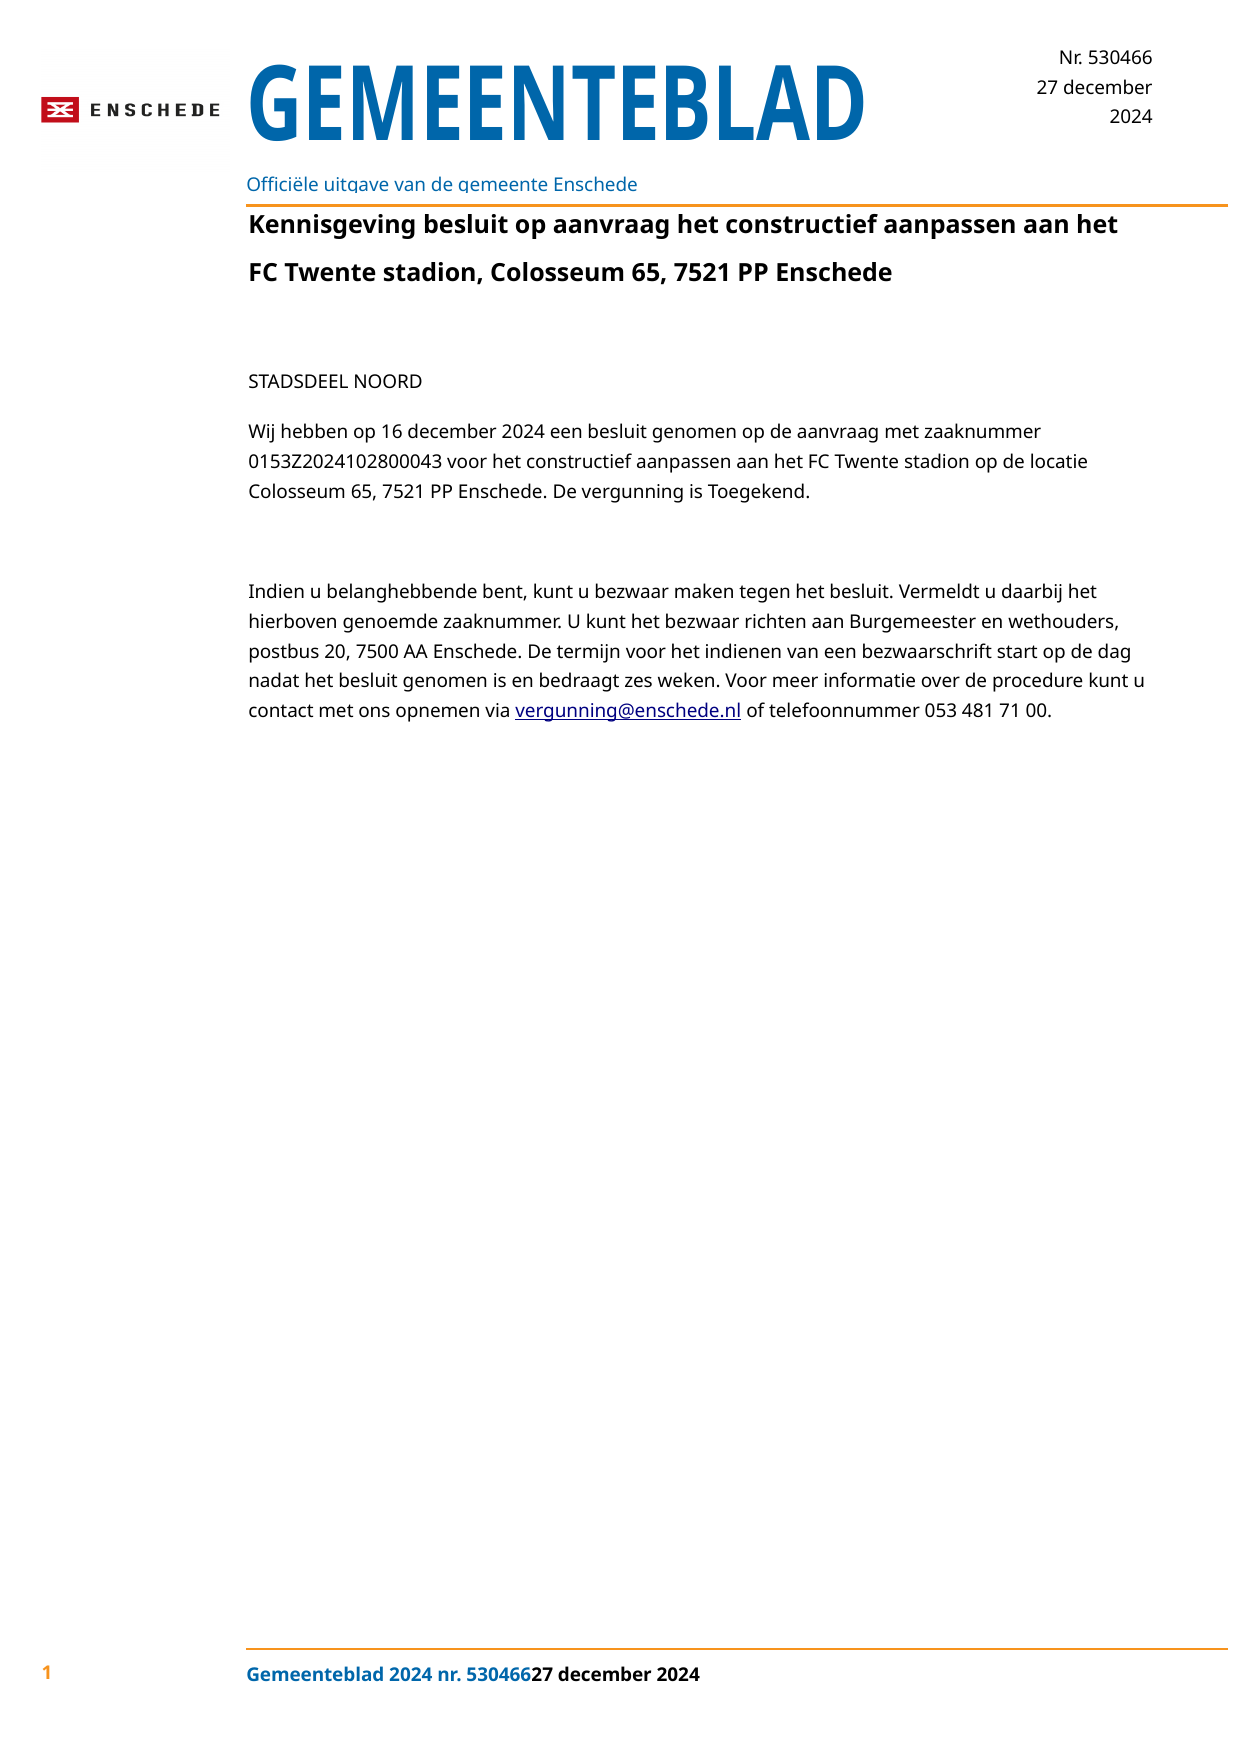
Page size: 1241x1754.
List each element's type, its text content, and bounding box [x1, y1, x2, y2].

text Indien u belanghebbende bent, kunt u bezwaar maken tegen het besluit. Vermeldt u daarbij het hierboven genoemde zaaknummer. U kunt het bezwaar richten aan Burgemeester en wethouders, postbus 20, 7500 AA Enschede. De termijn voor het indienen van een bezwaarschrift start op de dag nadat het besluit genomen is en bedraagt zes weken. Voor meer informatie over de procedure kunt u contact met ons opnemen via vergunning@enschede.nl of telefoonnummer 053 481 71 00. [248, 579, 1152, 723]
picture [41, 47, 231, 172]
text Kennisgeving besluit op aanvraag het constructief aanpassen aan het FC Twente stadion, Colosseum 65, 7521 PP Enschede [248, 207, 1152, 288]
text Wij hebben op 16 december 2024 een besluit genomen op de aanvraag met zaaknummer 0153Z2024102800043 voor het constructief aanpassen aan het FC Twente stadion op de locatie Colosseum 65, 7521 PP Enschede. De vergunning is Toegekend. [248, 419, 1152, 504]
text STADSDEEL NOORD [248, 368, 1152, 394]
